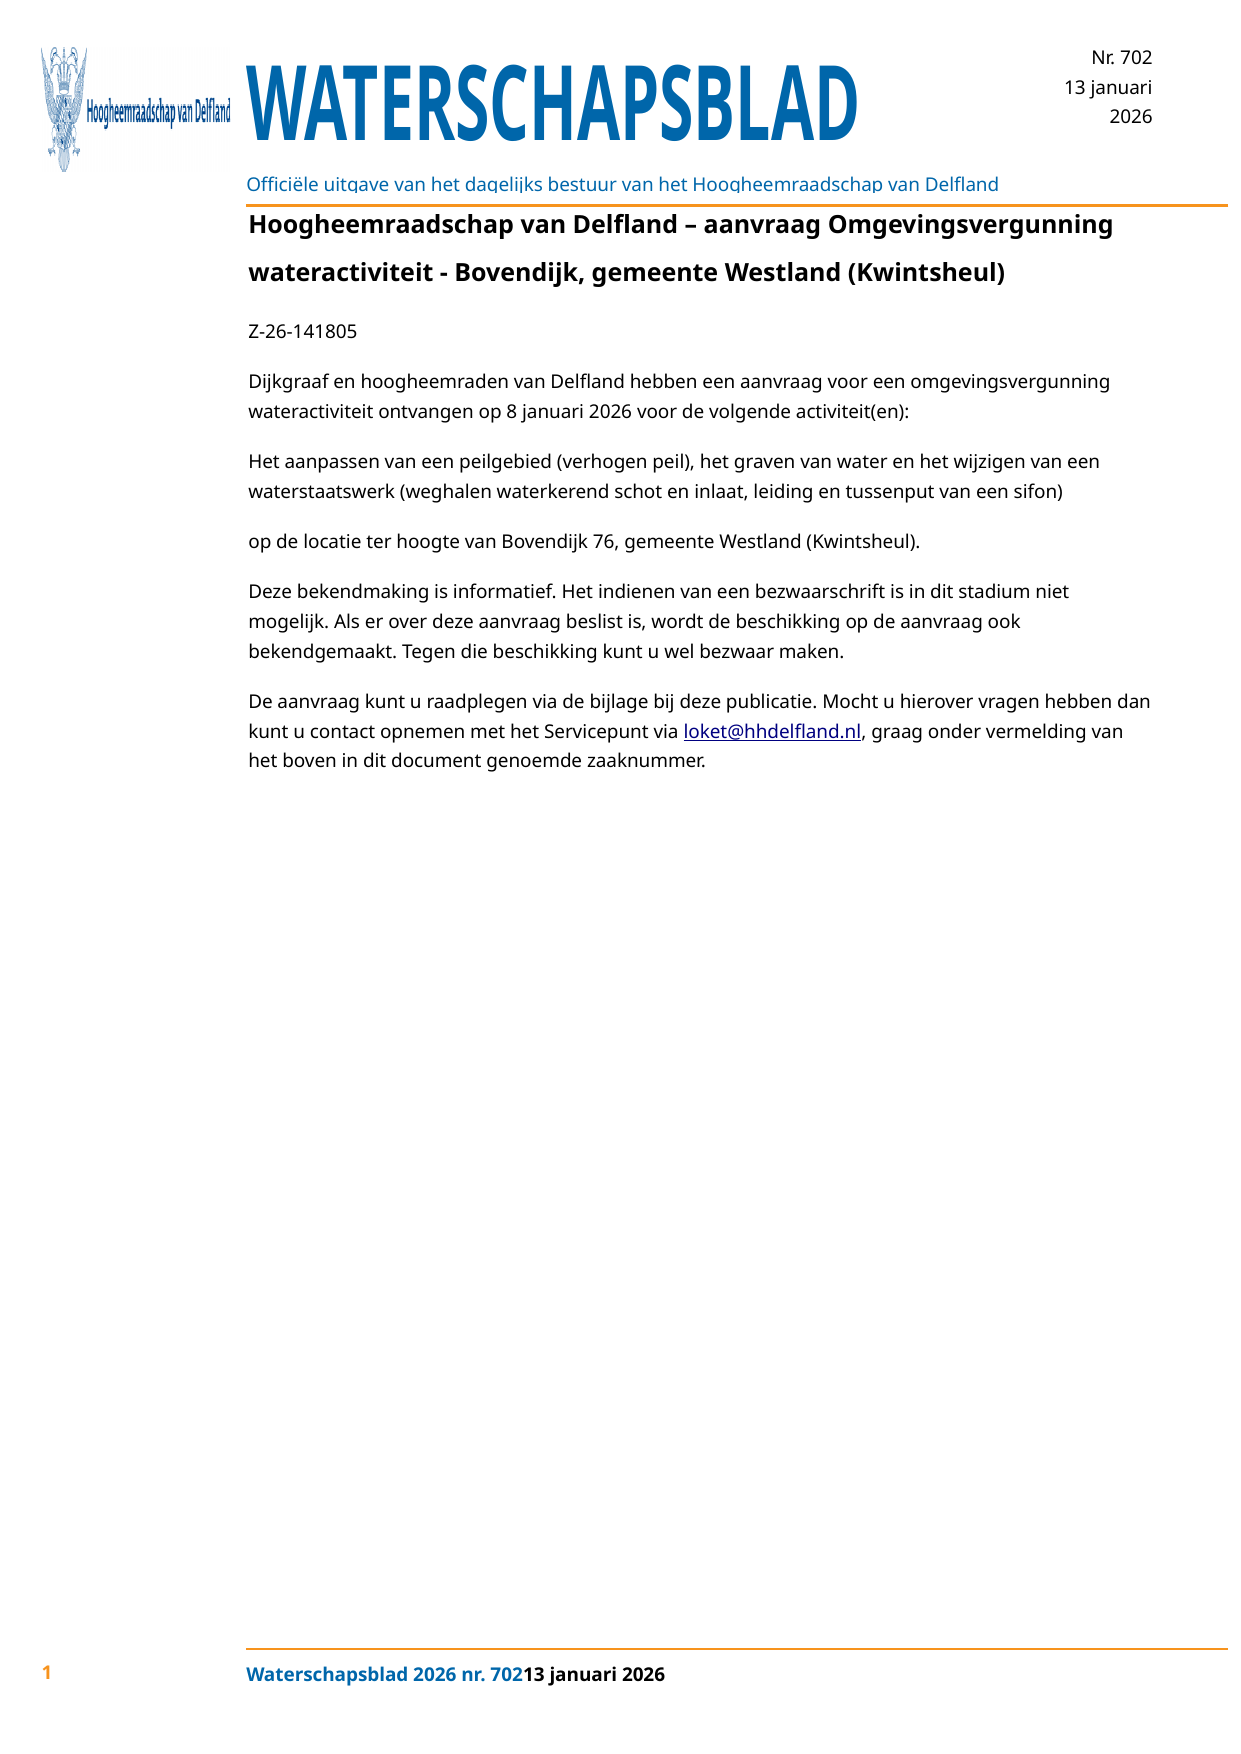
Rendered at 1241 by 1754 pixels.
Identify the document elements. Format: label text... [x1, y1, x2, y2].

picture [41, 47, 231, 172]
text Deze bekendmaking is informatief. Het indienen van een bezwaarschrift is in dit stadium niet mogelijk. Als er over deze aanvraag beslist is, wordt de beschikking op de aanvraag ook bekendgemaakt. Tegen die beschikking kunt u wel bezwaar maken. [248, 579, 1152, 664]
text Het aanpassen van een peilgebied (verhogen peil), het graven van water en het wijzigen van een waterstaatswerk (weghalen waterkerend schot en inlaat, leiding en tussenput van een sifon) [248, 448, 1152, 504]
text Hoogheemraadschap van Delfland – aanvraag Omgevingsvergunning wateractiviteit - Bovendijk, gemeente Westland (Kwintsheul) [248, 207, 1152, 288]
text De aanvraag kunt u raadplegen via de bijlage bij deze publicatie. Mocht u hierover vragen hebben dan kunt u contact opnemen met het Servicepunt via loket@hhdelfland.nl, graag onder vermelding van het boven in dit document genoemde zaaknummer. [248, 688, 1152, 773]
text Z-26-141805 [248, 318, 1152, 344]
text Dijkgraaf en hoogheemraden van Delfland hebben een aanvraag voor een omgevingsvergunning wateractiviteit ontvangen op 8 januari 2026 voor de volgende activiteit(en): [248, 368, 1152, 424]
text op de locatie ter hoogte van Bovendijk 76, gemeente Westland (Kwintsheul). [248, 528, 1152, 554]
